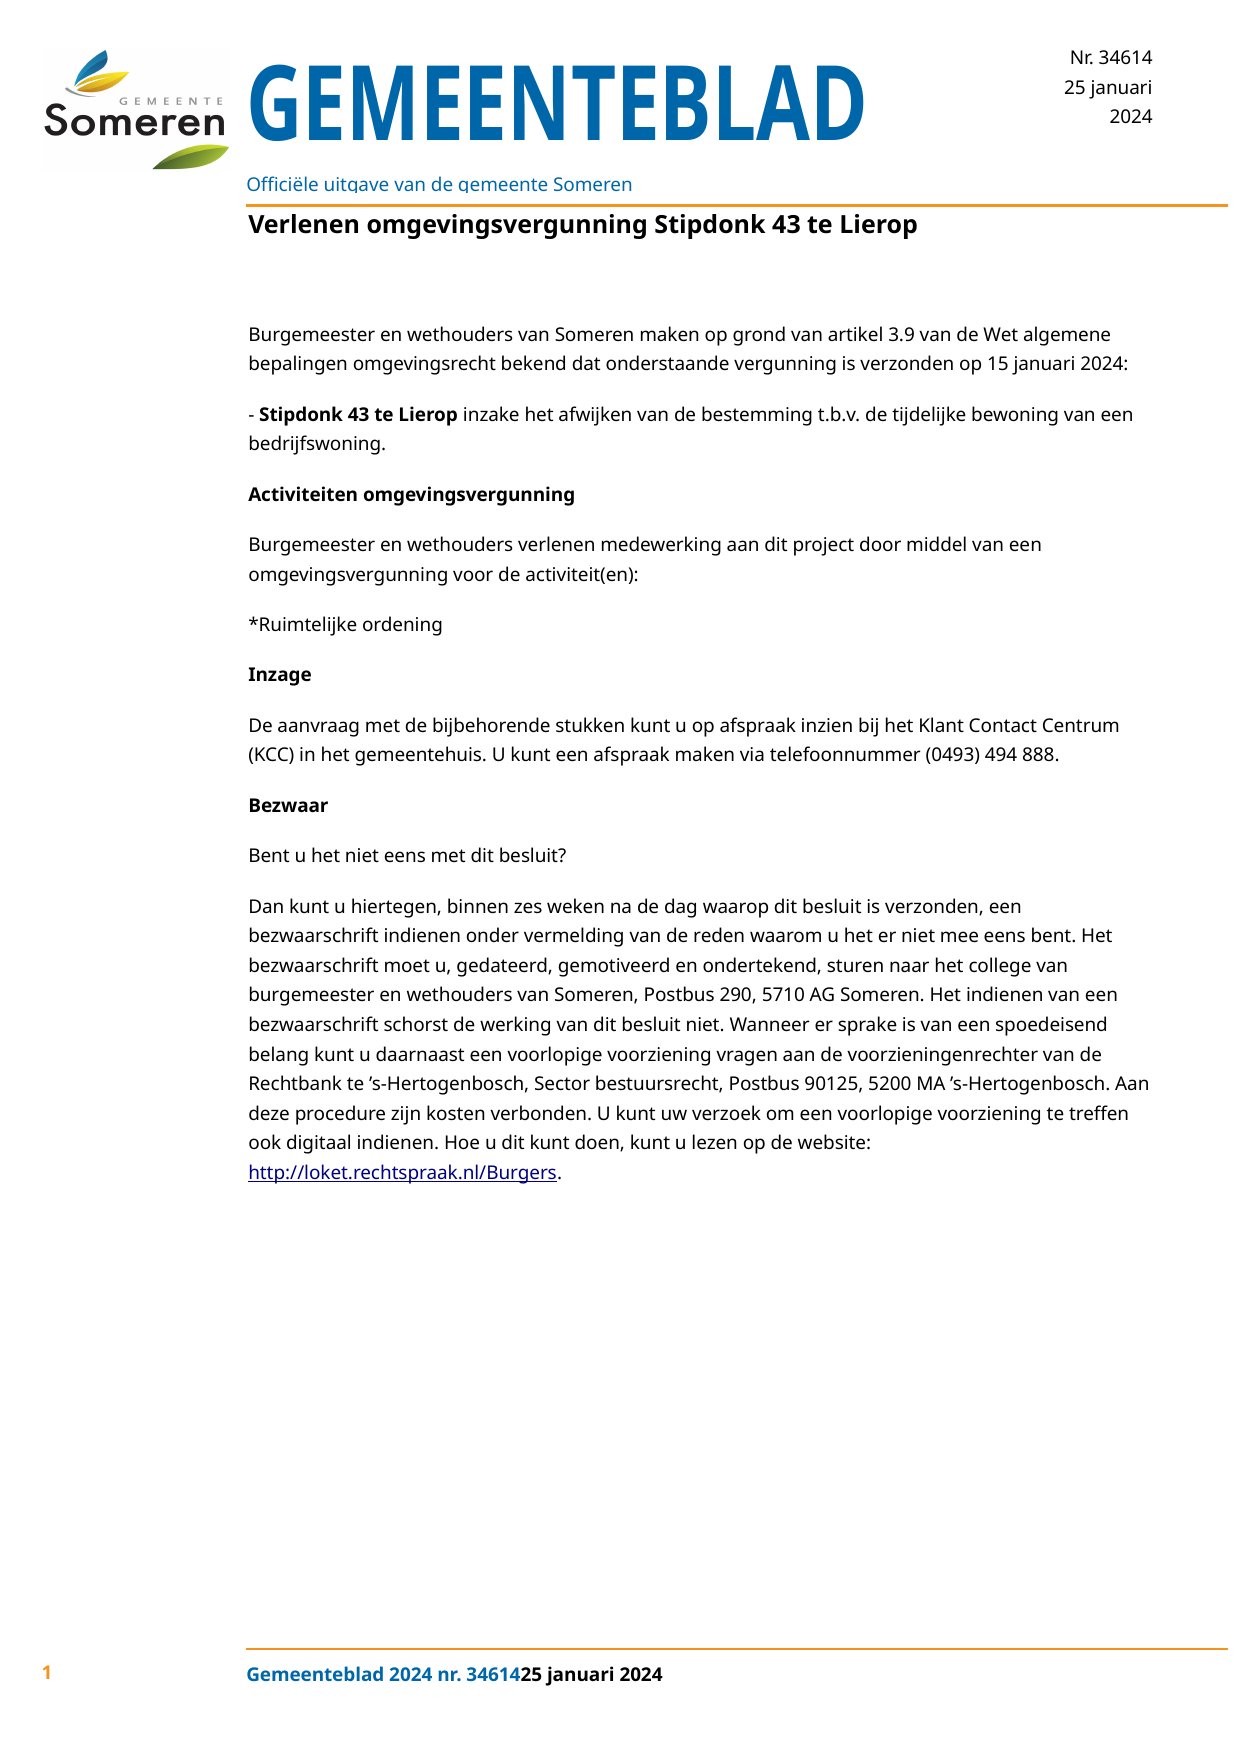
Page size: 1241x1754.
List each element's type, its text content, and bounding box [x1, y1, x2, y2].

text Bent u het niet eens met dit besluit? [248, 842, 1152, 868]
text Bezwaar [248, 792, 1152, 818]
text Inzage [248, 662, 1152, 687]
picture [41, 47, 231, 172]
text Activiteiten omgevingsvergunning [248, 481, 1152, 506]
text Dan kunt u hiertegen, binnen zes weken na de dag waarop dit besluit is verzonden, een bezwaarschrift indienen onder vermelding van de reden waarom u het er niet mee eens bent. Het bezwaarschrift moet u, gedateerd, gemotiveerd en ondertekend, sturen naar het college van burgemeester en wethouders van Someren, Postbus 290, 5710 AG Someren. Het indienen van een bezwaarschrift schorst de werking van dit besluit niet. Wanneer er sprake is van een spoedeisend belang kunt u daarnaast een voorlopige voorziening vragen aan de voorzieningenrechter van de Rechtbank te ’s-Hertogenbosch, Sector bestuursrecht, Postbus 90125, 5200 MA ’s-Hertogenbosch. Aan deze procedure zijn kosten verbonden. U kunt uw verzoek om een voorlopige voorziening te treffen ook digitaal indienen. Hoe u dit kunt doen, kunt u lezen op de website: http://loket.rechtspraak.nl/Burgers. [248, 893, 1152, 1185]
text Burgemeester en wethouders verlenen medewerking aan dit project door middel van een omgevingsvergunning voor de activiteit(en): [248, 531, 1152, 586]
text Verlenen omgevingsvergunning Stipdonk 43 te Lierop [248, 207, 1152, 241]
text *Ruimtelijke ordening [248, 611, 1152, 637]
text De aanvraag met de bijbehorende stukken kunt u op afspraak inzien bij het Klant Contact Centrum (KCC) in het gemeentehuis. U kunt een afspraak maken via telefoonnummer (0493) 494 888. [248, 712, 1152, 767]
text - Stipdonk 43 te Lierop inzake het afwijken van de bestemming t.b.v. de tijdelijke bewoning van een bedrijfswoning. [248, 401, 1152, 456]
text Burgemeester en wethouders van Someren maken op grond van artikel 3.9 van de Wet algemene bepalingen omgevingsrecht bekend dat onderstaande vergunning is verzonden op 15 januari 2024: [248, 321, 1152, 376]
